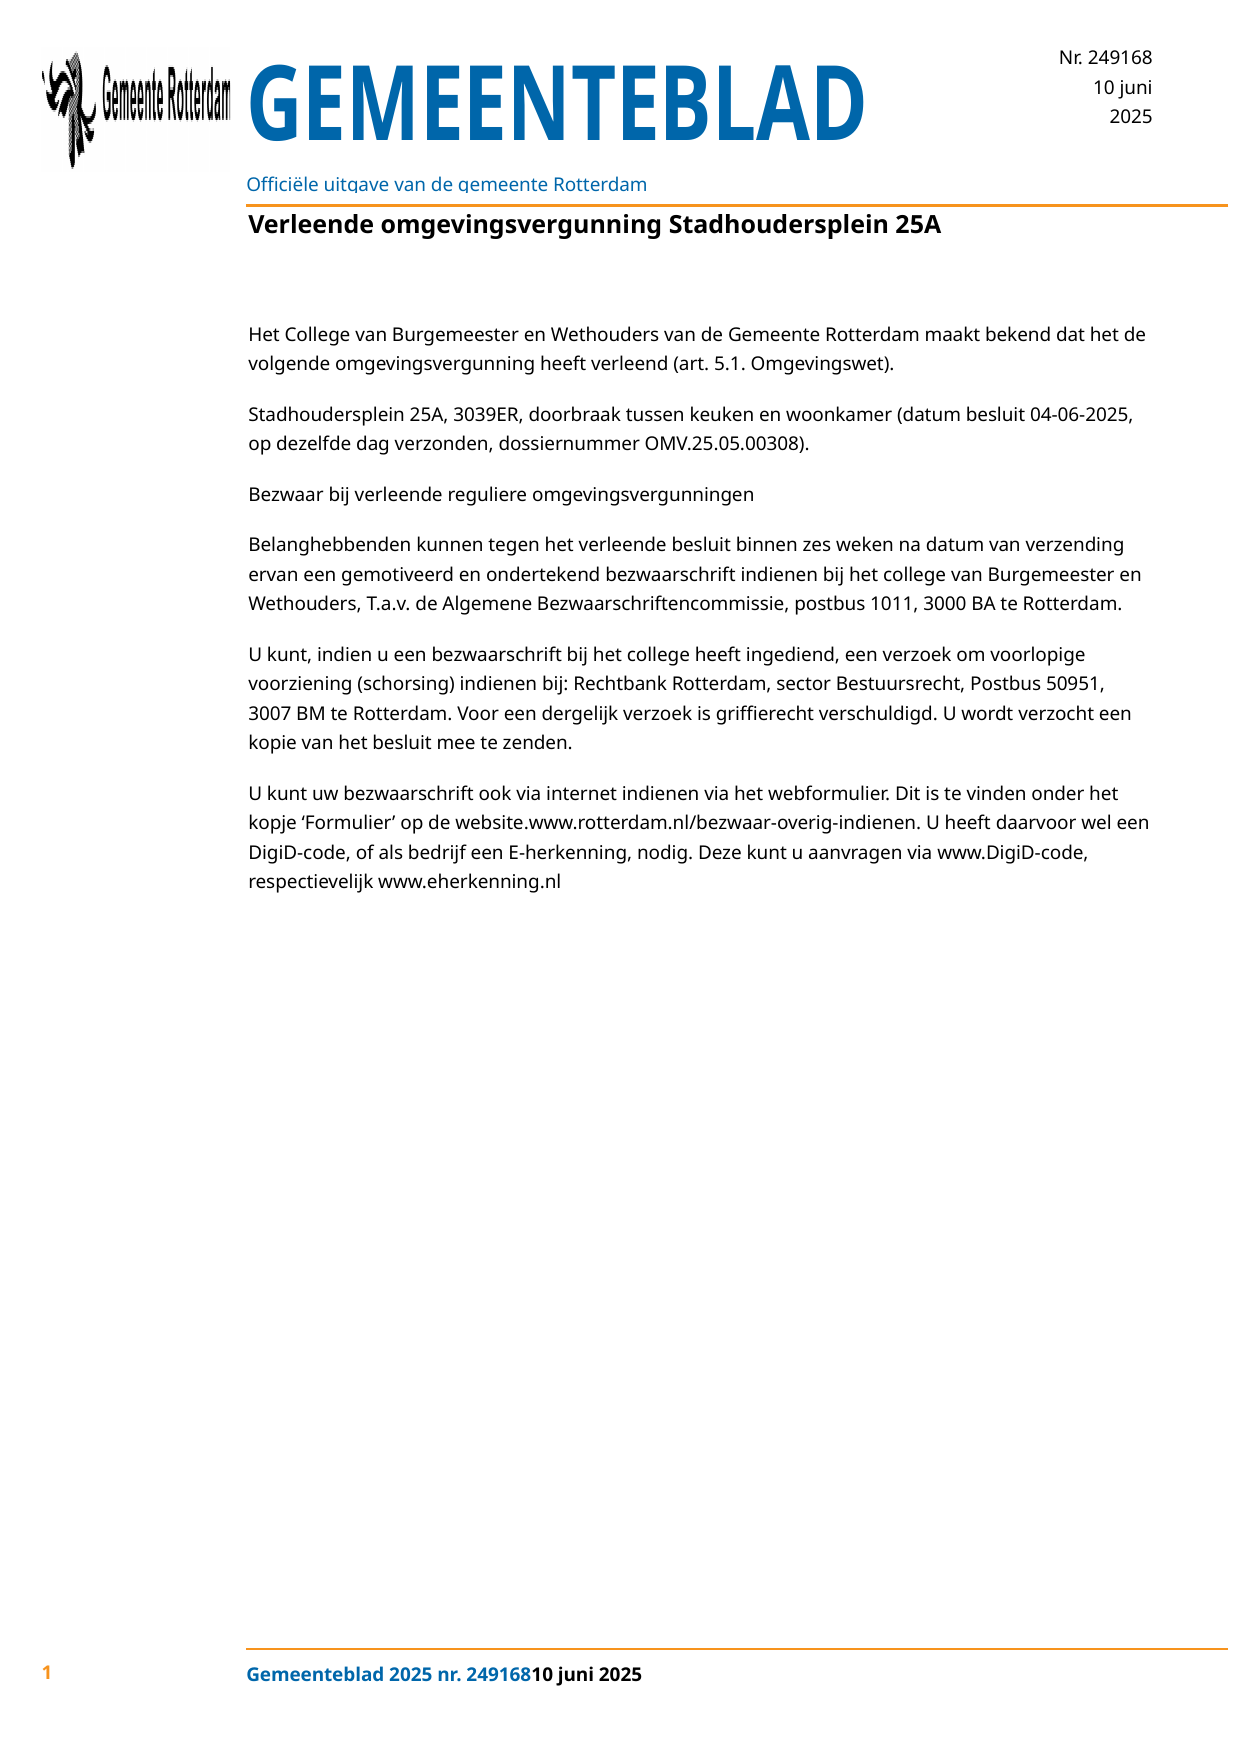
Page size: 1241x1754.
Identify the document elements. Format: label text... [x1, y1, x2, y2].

picture [41, 47, 231, 172]
text Het College van Burgemeester en Wethouders van de Gemeente Rotterdam maakt bekend dat het de volgende omgevingsvergunning heeft verleend (art. 5.1. Omgevingswet). [248, 321, 1152, 376]
text U kunt uw bezwaarschrift ook via internet indienen via het webformulier. Dit is te vinden onder het kopje ‘Formulier’ op de website.www.rotterdam.nl/bezwaar-overig-indienen. U heeft daarvoor wel een DigiD-code, of als bedrijf een E-herkenning, nodig. Deze kunt u aanvragen via www.DigiD-code, respectievelijk www.eherkenning.nl [248, 780, 1152, 894]
text Stadhoudersplein 25A, 3039ER, doorbraak tussen keuken en woonkamer (datum besluit 04-06-2025, op dezelfde dag verzonden, dossiernummer OMV.25.05.00308). [248, 401, 1152, 456]
text Bezwaar bij verleende reguliere omgevingsvergunningen [248, 481, 1152, 506]
text U kunt, indien u een bezwaarschrift bij het college heeft ingediend, een verzoek om voorlopige voorziening (schorsing) indienen bij: Rechtbank Rotterdam, sector Bestuursrecht, Postbus 50951, 3007 BM te Rotterdam. Voor een dergelijk verzoek is griffierecht verschuldigd. U wordt verzocht een kopie van het besluit mee te zenden. [248, 641, 1152, 755]
text Verleende omgevingsvergunning Stadhoudersplein 25A [248, 207, 1152, 241]
text Belanghebbenden kunnen tegen het verleende besluit binnen zes weken na datum van verzending ervan een gemotiveerd en ondertekend bezwaarschrift indienen bij het college van Burgemeester en Wethouders, T.a.v. de Algemene Bezwaarschriftencommissie, postbus 1011, 3000 BA te Rotterdam. [248, 531, 1152, 616]
